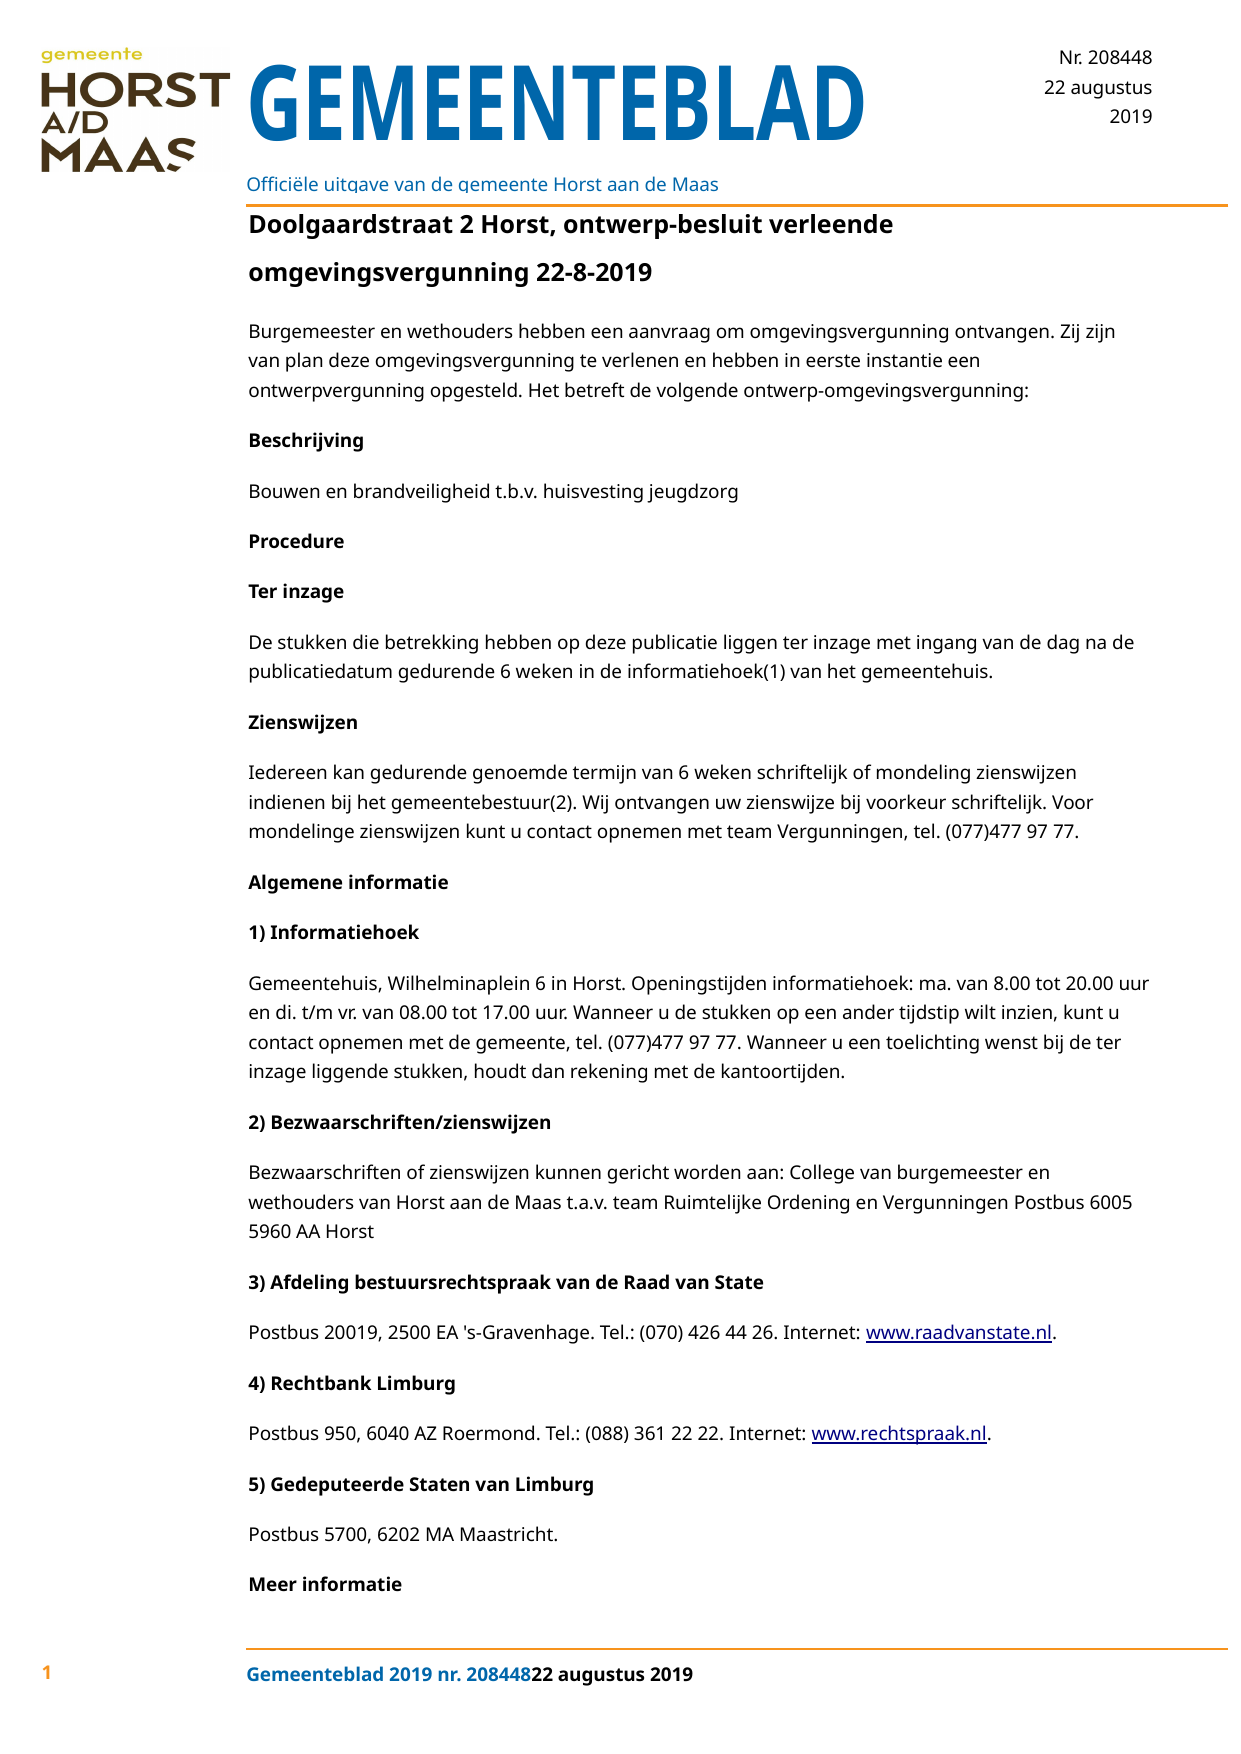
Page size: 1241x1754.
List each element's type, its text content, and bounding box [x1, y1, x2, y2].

text Zienswijzen [248, 709, 1152, 735]
text 4) Rechtbank Limburg [248, 1370, 1152, 1396]
text Doolgaardstraat 2 Horst, ontwerp-besluit verleende omgevingsvergunning 22-8-2019 [248, 207, 1152, 288]
text 5) Gedeputeerde Staten van Limburg [248, 1471, 1152, 1497]
text Postbus 950, 6040 AZ Roermond. Tel.: (088) 361 22 22. Internet: www.rechtspraak.nl. [248, 1420, 1152, 1446]
text Bezwaarschriften of zienswijzen kunnen gericht worden aan: College van burgemeester en wethouders van Horst aan de Maas t.a.v. team Ruimtelijke Ordening en Vergunningen Postbus 6005 5960 AA Horst [248, 1159, 1152, 1244]
picture [41, 47, 231, 172]
text Burgemeester en wethouders hebben een aanvraag om omgevingsvergunning ontvangen. Zij zijn van plan deze omgevingsvergunning te verlenen en hebben in eerste instantie een ontwerpvergunning opgesteld. Het betreft de volgende ontwerp-omgevingsvergunning: [248, 318, 1152, 403]
text Iedereen kan gedurende genoemde termijn van 6 weken schriftelijk of mondeling zienswijzen indienen bij het gemeentebestuur(2). Wij ontvangen uw zienswijze bij voorkeur schriftelijk. Voor mondelinge zienswijzen kunt u contact opnemen met team Vergunningen, tel. (077)477 97 77. [248, 759, 1152, 844]
text Postbus 20019, 2500 EA 's-Gravenhage. Tel.: (070) 426 44 26. Internet: www.raadvanstate.nl. [248, 1319, 1152, 1345]
text Postbus 5700, 6202 MA Maastricht. [248, 1521, 1152, 1547]
text Beschrijving [248, 427, 1152, 453]
text Meer informatie [248, 1572, 1152, 1597]
text 2) Bezwaarschriften/zienswijzen [248, 1109, 1152, 1135]
text Bouwen en brandveiligheid t.b.v. huisvesting jeugdzorg [248, 478, 1152, 504]
text Algemene informatie [248, 869, 1152, 895]
text 1) Informatiehoek [248, 919, 1152, 945]
text Ter inzage [248, 579, 1152, 604]
text Gemeentehuis, Wilhelminaplein 6 in Horst. Openingstijden informatiehoek: ma. van 8.00 tot 20.00 uur en di. t/m vr. van 08.00 tot 17.00 uur. Wanneer u de stukken op een ander tijdstip wilt inzien, kunt u contact opnemen met de gemeente, tel. (077)477 97 77. Wanneer u een toelichting wenst bij de ter inzage liggende stukken, houdt dan rekening met de kantoortijden. [248, 970, 1152, 1084]
text Procedure [248, 528, 1152, 554]
text 3) Afdeling bestuursrechtspraak van de Raad van State [248, 1269, 1152, 1295]
text De stukken die betrekking hebben op deze publicatie liggen ter inzage met ingang van de dag na de publicatiedatum gedurende 6 weken in de informatiehoek(1) van het gemeentehuis. [248, 629, 1152, 684]
